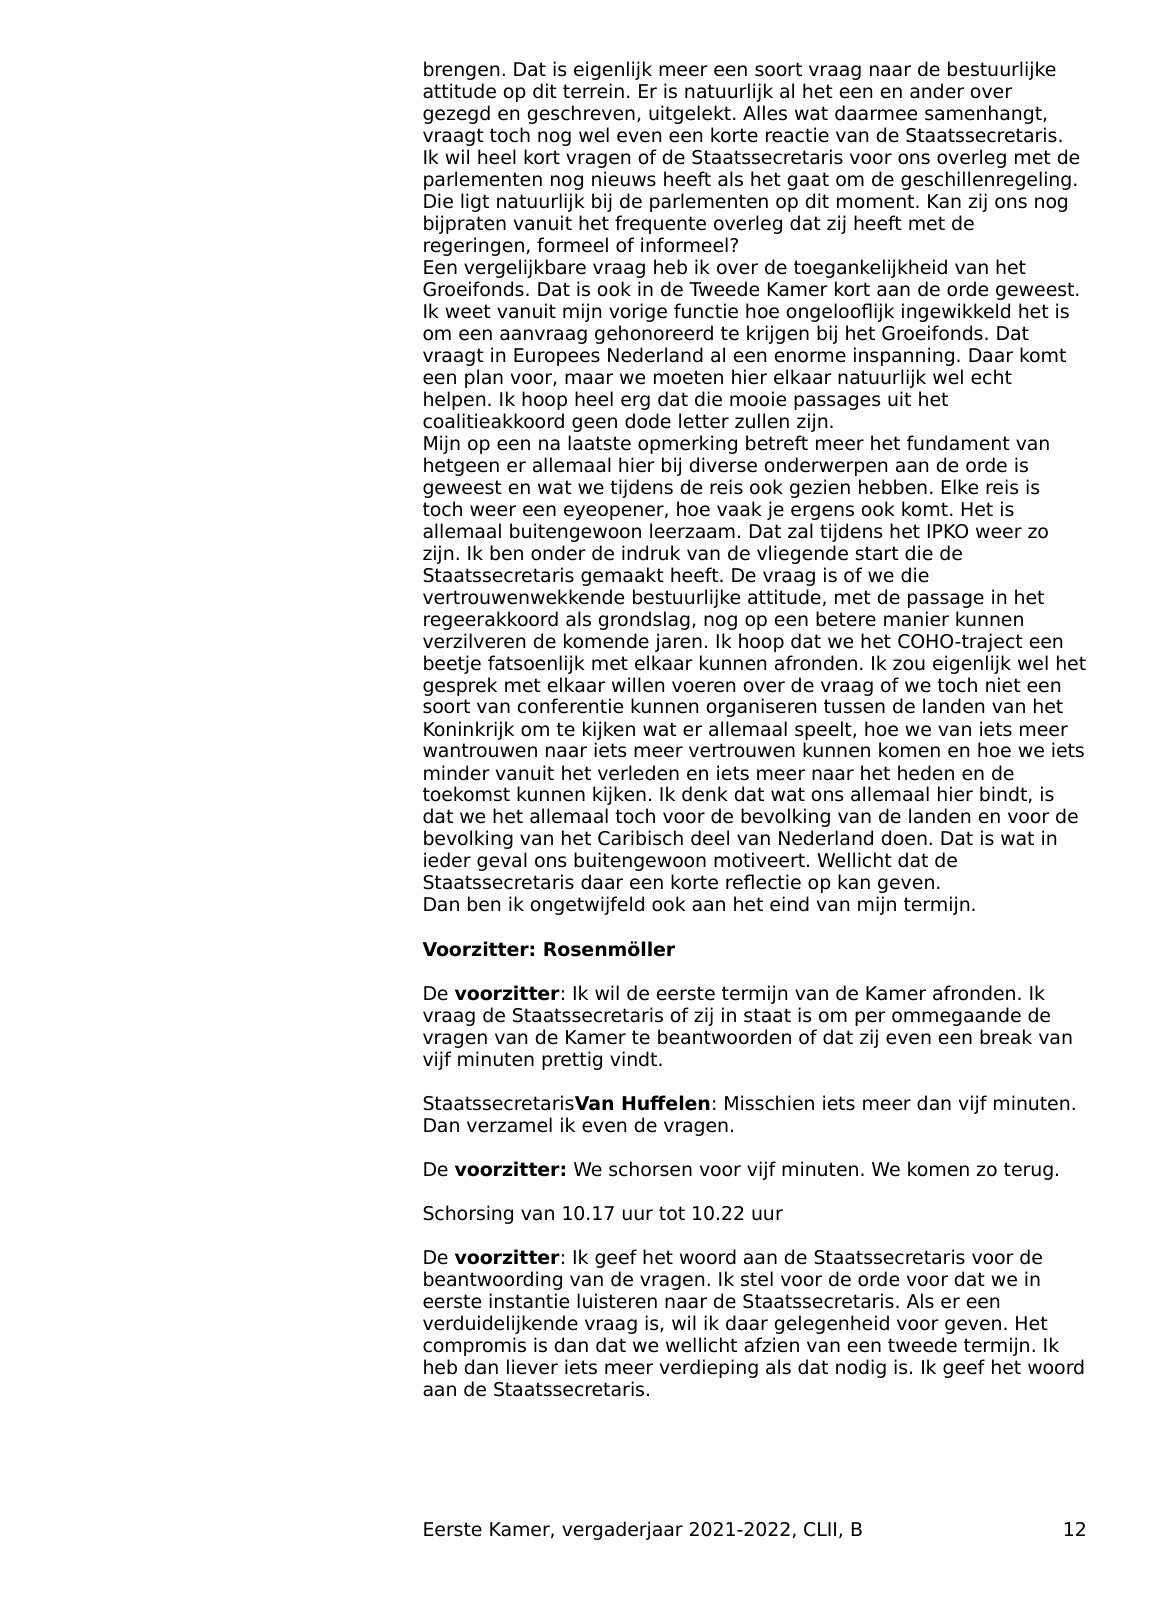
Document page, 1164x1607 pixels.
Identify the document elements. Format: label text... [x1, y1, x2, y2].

text Schorsing van 10.17 uur tot 10.22 uur [422, 1203, 1087, 1225]
text De voorzitter: Ik wil de eerste termijn van de Kamer afronden. Ik vraag de Staatssecretaris of zij in staat is om per ommegaande de vragen van de Kamer te beantwoorden of dat zij even een break van vijf minuten prettig vindt. [422, 983, 1087, 1071]
text StaatssecretarisVan Huffelen: Misschien iets meer dan vijf minuten. Dan verzamel ik even de vragen. [422, 1093, 1087, 1137]
text brengen. Dat is eigenlijk meer een soort vraag naar de bestuurlijke attitude op dit terrein. Er is natuurlijk al het een en ander over gezegd en geschreven, uitgelekt. Alles wat daarmee samenhangt, vraagt toch nog wel even een korte reactie van de Staatssecretaris. [422, 59, 1087, 147]
text De voorzitter: Ik geef het woord aan de Staatssecretaris voor de beantwoording van de vragen. Ik stel voor de orde voor dat we in eerste instantie luisteren naar de Staatssecretaris. Als er een verduidelijkende vraag is, wil ik daar gelegenheid voor geven. Het compromis is dan dat we wellicht afzien van een tweede termijn. Ik heb dan liever iets meer verdieping als dat nodig is. Ik geef het woord aan de Staatssecretaris. [422, 1247, 1087, 1401]
subtitle Voorzitter: Rosenmöller [422, 938, 1087, 960]
text Mijn op een na laatste opmerking betreft meer het fundament van hetgeen er allemaal hier bij diverse onderwerpen aan de orde is geweest en wat we tijdens de reis ook gezien hebben. Elke reis is toch weer een eyeopener, hoe vaak je ergens ook komt. Het is allemaal buitengewoon leerzaam. Dat zal tijdens het IPKO weer zo zijn. Ik ben onder de indruk van de vliegende start die de Staatssecretaris gemaakt heeft. De vraag is of we die vertrouwenwekkende bestuurlijke attitude, met de passage in het regeerakkoord als grondslag, nog op een betere manier kunnen verzilveren de komende jaren. Ik hoop dat we het COHO-traject een beetje fatsoenlijk met elkaar kunnen afronden. Ik zou eigenlijk wel het gesprek met elkaar willen voeren over de vraag of we toch niet een soort van conferentie kunnen organiseren tussen de landen van het Koninkrijk om te kijken wat er allemaal speelt, hoe we van iets meer wantrouwen naar iets meer vertrouwen kunnen komen en hoe we iets minder vanuit het verleden en iets meer naar het heden en de toekomst kunnen kijken. Ik denk dat wat ons allemaal hier bindt, is dat we het allemaal toch voor de bevolking van de landen en voor de bevolking van het Caribisch deel van Nederland doen. Dat is wat in ieder geval ons buitengewoon motiveert. Wellicht dat de Staatssecretaris daar een korte reflectie op kan geven. [422, 433, 1087, 894]
text De voorzitter: We schorsen voor vijf minuten. We komen zo terug. [422, 1159, 1087, 1181]
text Ik wil heel kort vragen of de Staatssecretaris voor ons overleg met de parlementen nog nieuws heeft als het gaat om de geschillenregeling. Die ligt natuurlijk bij de parlementen op dit moment. Kan zij ons nog bijpraten vanuit het frequente overleg dat zij heeft met de regeringen, formeel of informeel? [422, 147, 1087, 257]
text Dan ben ik ongetwijfeld ook aan het eind van mijn termijn. [422, 894, 1087, 916]
text Een vergelijkbare vraag heb ik over de toegankelijkheid van het Groeifonds. Dat is ook in de Tweede Kamer kort aan de orde geweest. Ik weet vanuit mijn vorige functie hoe ongelooflijk ingewikkeld het is om een aanvraag gehonoreerd te krijgen bij het Groeifonds. Dat vraagt in Europees Nederland al een enorme inspanning. Daar komt een plan voor, maar we moeten hier elkaar natuurlijk wel echt helpen. Ik hoop heel erg dat die mooie passages uit het coalitieakkoord geen dode letter zullen zijn. [422, 257, 1087, 433]
